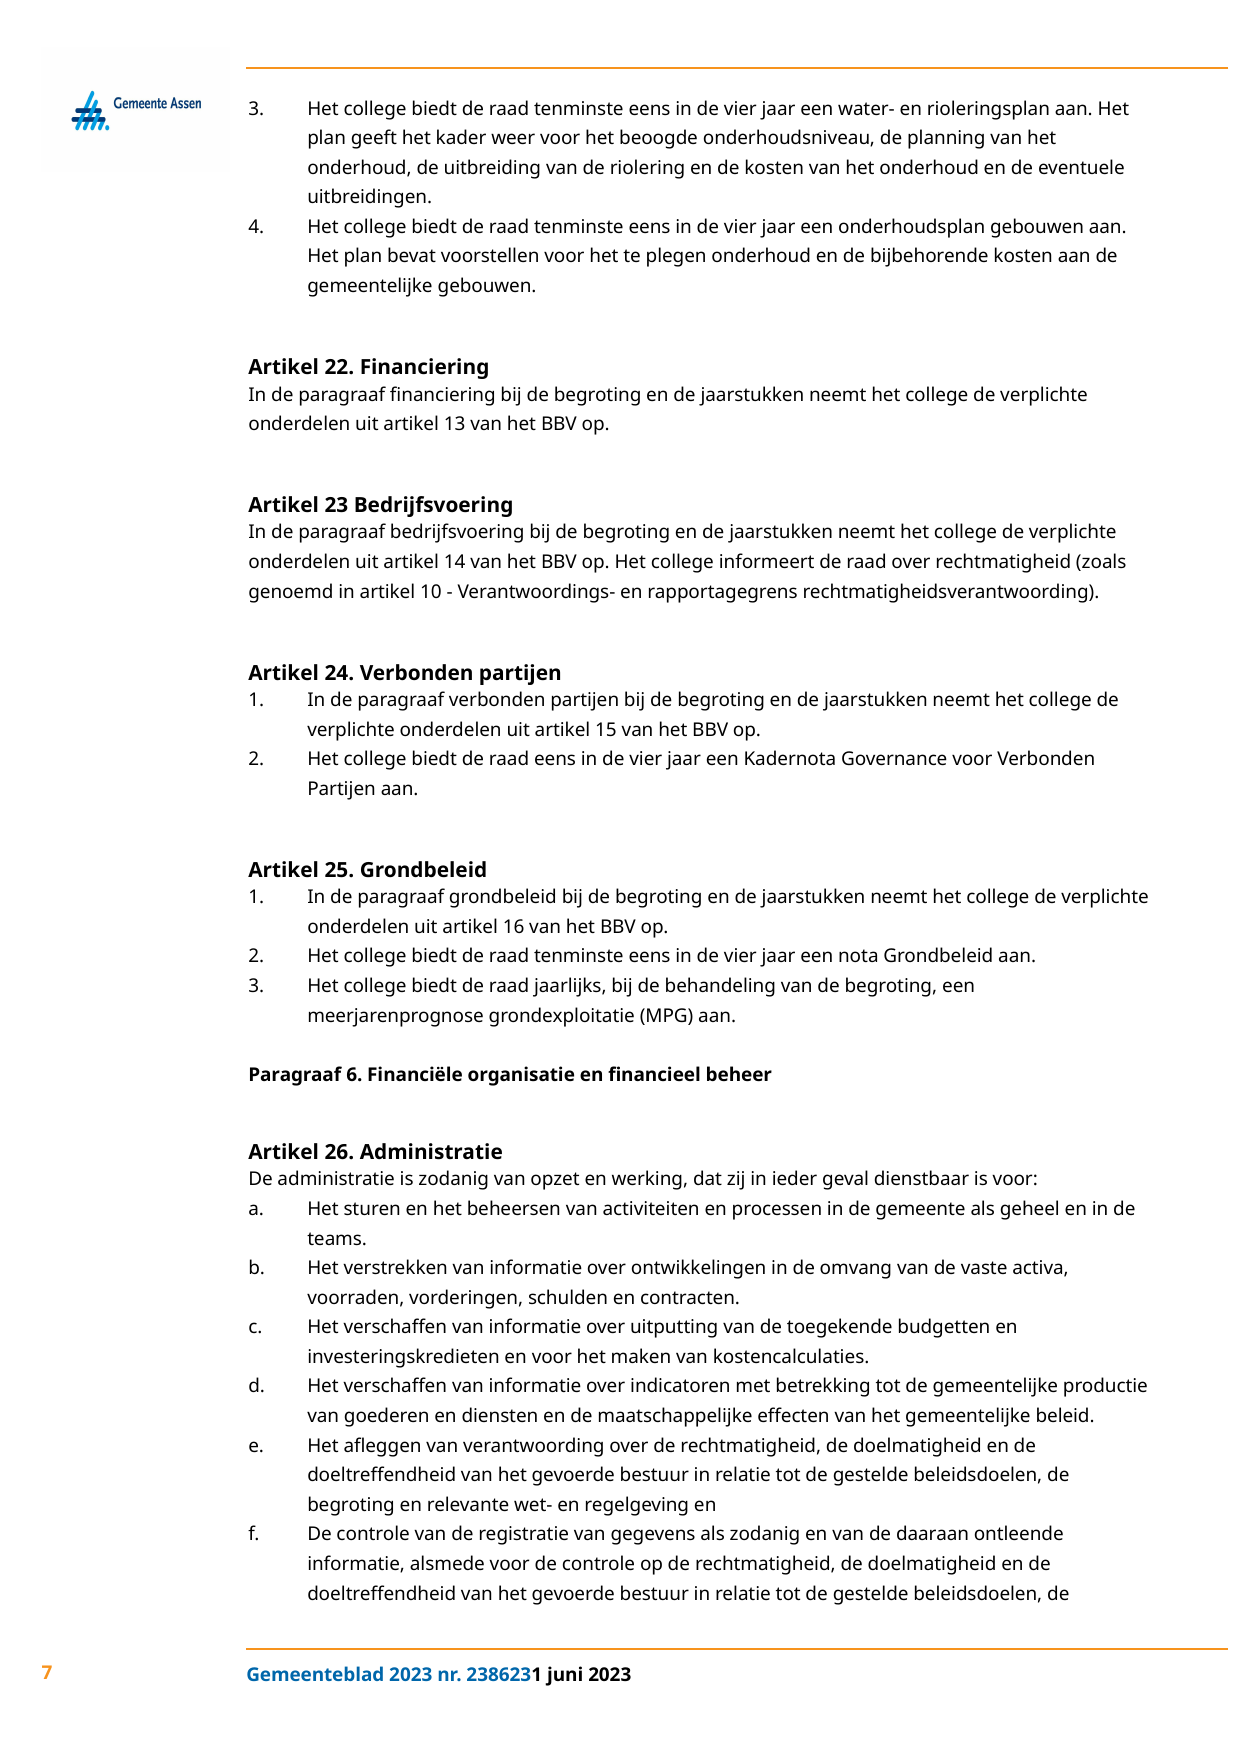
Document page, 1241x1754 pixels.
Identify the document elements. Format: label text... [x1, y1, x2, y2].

list Het college biedt de raad tenminste eens in de vier jaar een onderhoudsplan gebouwen aan. Het plan bevat voorstellen voor het te plegen onderhoud en de bijbehorende kosten aan de gemeentelijke gebouwen. [248, 213, 1152, 298]
list Het college biedt de raad tenminste eens in de vier jaar een nota Grondbeleid aan. [248, 943, 1152, 968]
list Het college biedt de raad tenminste eens in de vier jaar een water- en rioleringsplan aan. Het plan geeft het kader weer voor het beoogde onderhoudsniveau, de planning van het onderhoud, de uitbreiding van de riolering en de kosten van het onderhoud en de eventuele uitbreidingen. [248, 95, 1152, 209]
list Het afleggen van verantwoording over de rechtmatigheid, de doelmatigheid en de doeltreffendheid van het gevoerde bestuur in relatie tot de gestelde beleidsdoelen, de begroting en relevante wet- en regelgeving en [248, 1432, 1152, 1517]
list Het sturen en het beheersen van activiteiten en processen in de gemeente als geheel en in de teams. [248, 1195, 1152, 1251]
list Het verstrekken van informatie over ontwikkelingen in de omvang van de vaste activa, voorraden, vorderingen, schulden en contracten. [248, 1254, 1152, 1310]
text In de paragraaf bedrijfsvoering bij de begroting en de jaarstukken neemt het college de verplichte onderdelen uit artikel 14 van het BBV op. Het college informeert de raad over rechtmatigheid (zoals genoemd in artikel 10 - Verantwoordings- en rapportagegrens rechtmatigheidsverantwoording). [248, 519, 1152, 604]
picture [41, 47, 231, 172]
text Artikel 24. Verbonden partijen [248, 658, 1152, 686]
text Artikel 26. Administratie [248, 1137, 1152, 1166]
text Artikel 22. Financiering [248, 352, 1152, 381]
text Artikel 23 Bedrijfsvoering [248, 490, 1152, 519]
list Het college biedt de raad eens in de vier jaar een Kadernota Governance voor Verbonden Partijen aan. [248, 746, 1152, 801]
text In de paragraaf financiering bij de begroting en de jaarstukken neemt het college de verplichte onderdelen uit artikel 13 van het BBV op. [248, 381, 1152, 436]
list Het verschaffen van informatie over uitputting van de toegekende budgetten en investeringskredieten en voor het maken van kostencalculaties. [248, 1313, 1152, 1369]
text De administratie is zodanig van opzet en werking, dat zij in ieder geval dienstbaar is voor: [248, 1166, 1152, 1191]
text Artikel 25. Grondbeleid [248, 855, 1152, 883]
list Het college biedt de raad jaarlijks, bij de behandeling van de begroting, een meerjarenprognose grondexploitatie (MPG) aan. [248, 972, 1152, 1028]
list In de paragraaf verbonden partijen bij de begroting en de jaarstukken neemt het college de verplichte onderdelen uit artikel 15 van het BBV op. [248, 686, 1152, 742]
list In de paragraaf grondbeleid bij de begroting en de jaarstukken neemt het college de verplichte onderdelen uit artikel 16 van het BBV op. [248, 883, 1152, 939]
list Het verschaffen van informatie over indicatoren met betrekking tot de gemeentelijke productie van goederen en diensten en de maatschappelijke effecten van het gemeentelijke beleid. [248, 1373, 1152, 1428]
list De controle van de registratie van gegevens als zodanig en van de daaraan ontleende informatie, alsmede voor de controle op de rechtmatigheid, de doelmatigheid en de doeltreffendheid van het gevoerde bestuur in relatie tot de gestelde beleidsdoelen, de [248, 1521, 1152, 1606]
text Paragraaf 6. Financiële organisatie en financieel beheer [248, 1061, 1152, 1087]
